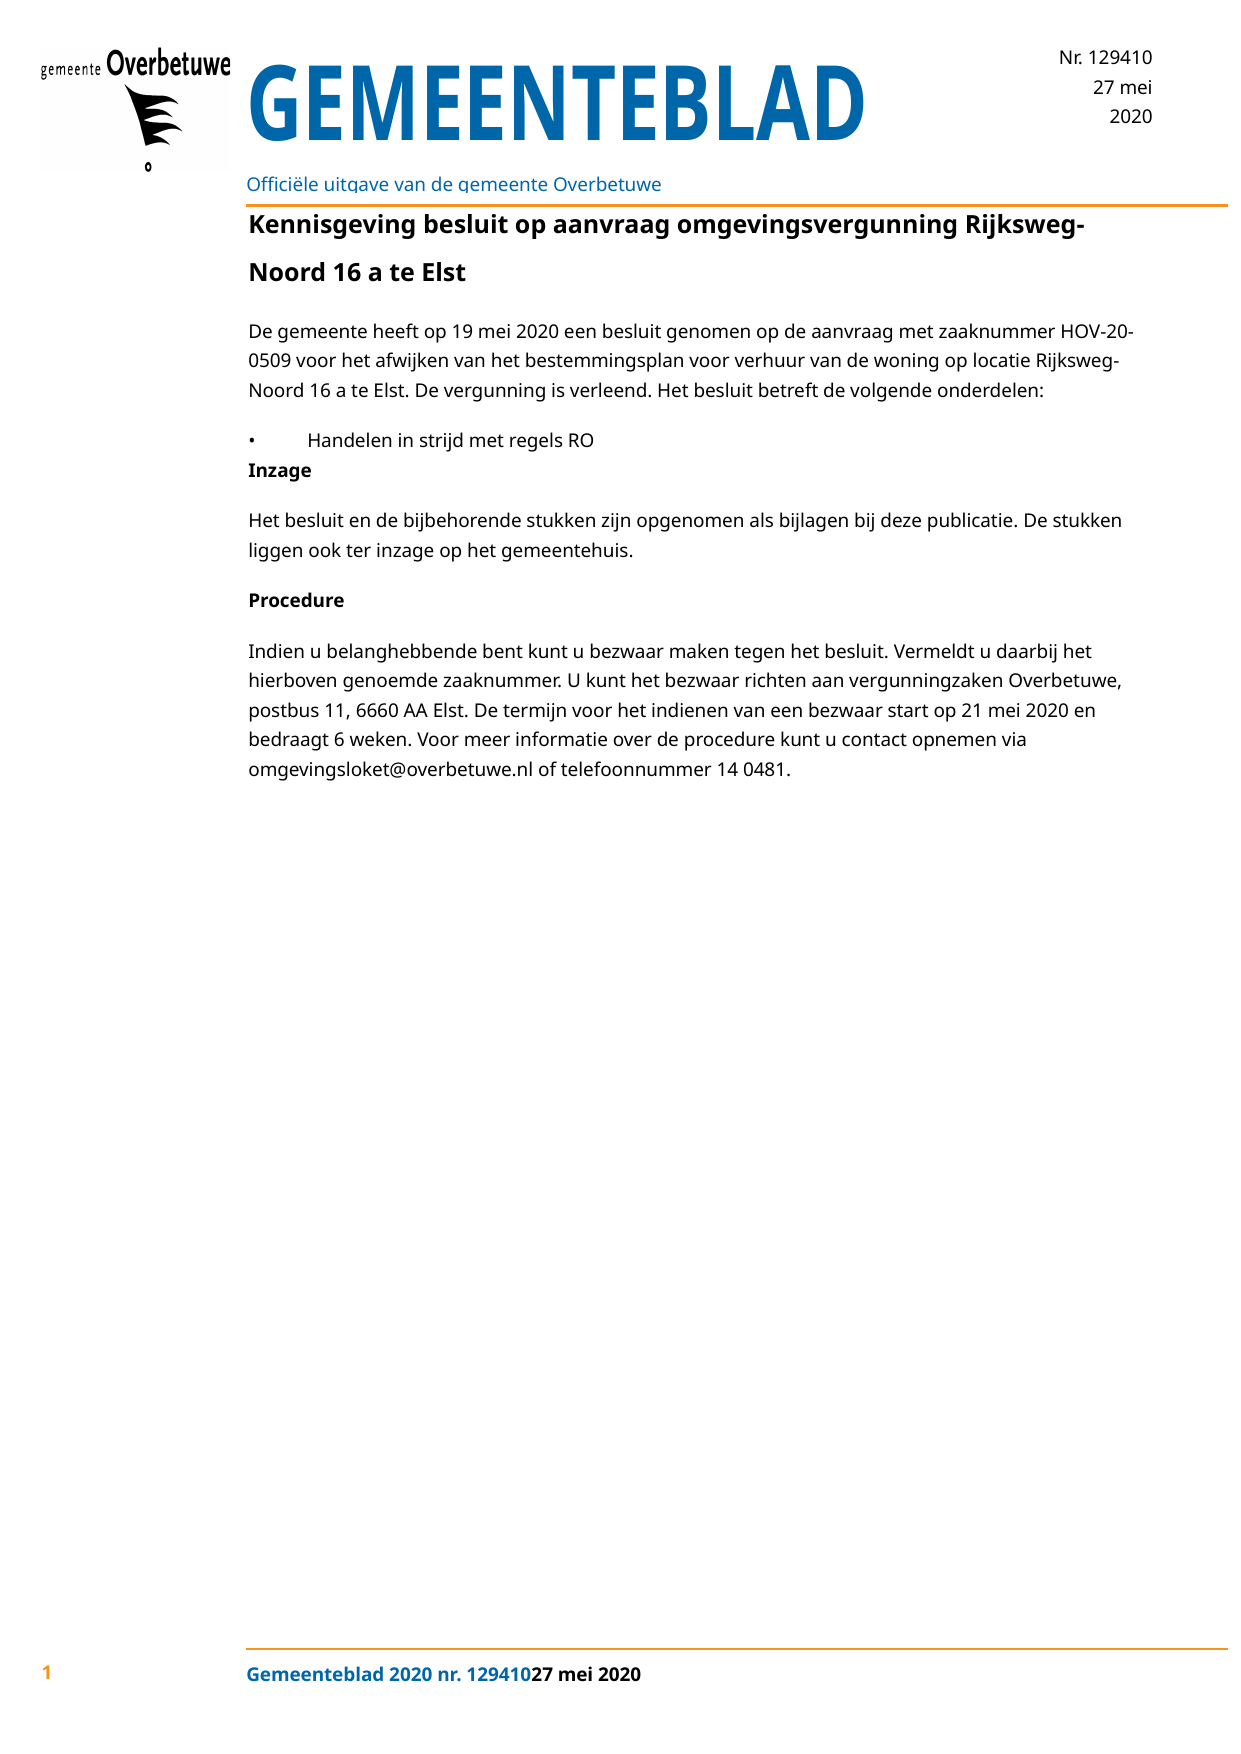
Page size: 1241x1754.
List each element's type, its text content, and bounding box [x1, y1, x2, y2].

text Indien u belanghebbende bent kunt u bezwaar maken tegen het besluit. Vermeldt u daarbij het hierboven genoemde zaaknummer. U kunt het bezwaar richten aan vergunningzaken Overbetuwe, postbus 11, 6660 AA Elst. De termijn voor het indienen van een bezwaar start op 21 mei 2020 en bedraagt 6 weken. Voor meer informatie over de procedure kunt u contact opnemen via omgevingsloket@overbetuwe.nl of telefoonnummer 14 0481. [248, 638, 1152, 782]
picture [41, 47, 231, 172]
text Het besluit en de bijbehorende stukken zijn opgenomen als bijlagen bij deze publicatie. De stukken liggen ook ter inzage op het gemeentehuis. [248, 507, 1152, 563]
text Kennisgeving besluit op aanvraag omgevingsvergunning Rijksweg-Noord 16 a te Elst [248, 207, 1152, 288]
text Procedure [248, 587, 1152, 613]
list Handelen in strijd met regels RO [248, 427, 1152, 453]
text Inzage [248, 457, 1152, 483]
text De gemeente heeft op 19 mei 2020 een besluit genomen op de aanvraag met zaaknummer HOV-20-0509 voor het afwijken van het bestemmingsplan voor verhuur van de woning op locatie Rijksweg-Noord 16 a te Elst. De vergunning is verleend. Het besluit betreft de volgende onderdelen: [248, 318, 1152, 403]
